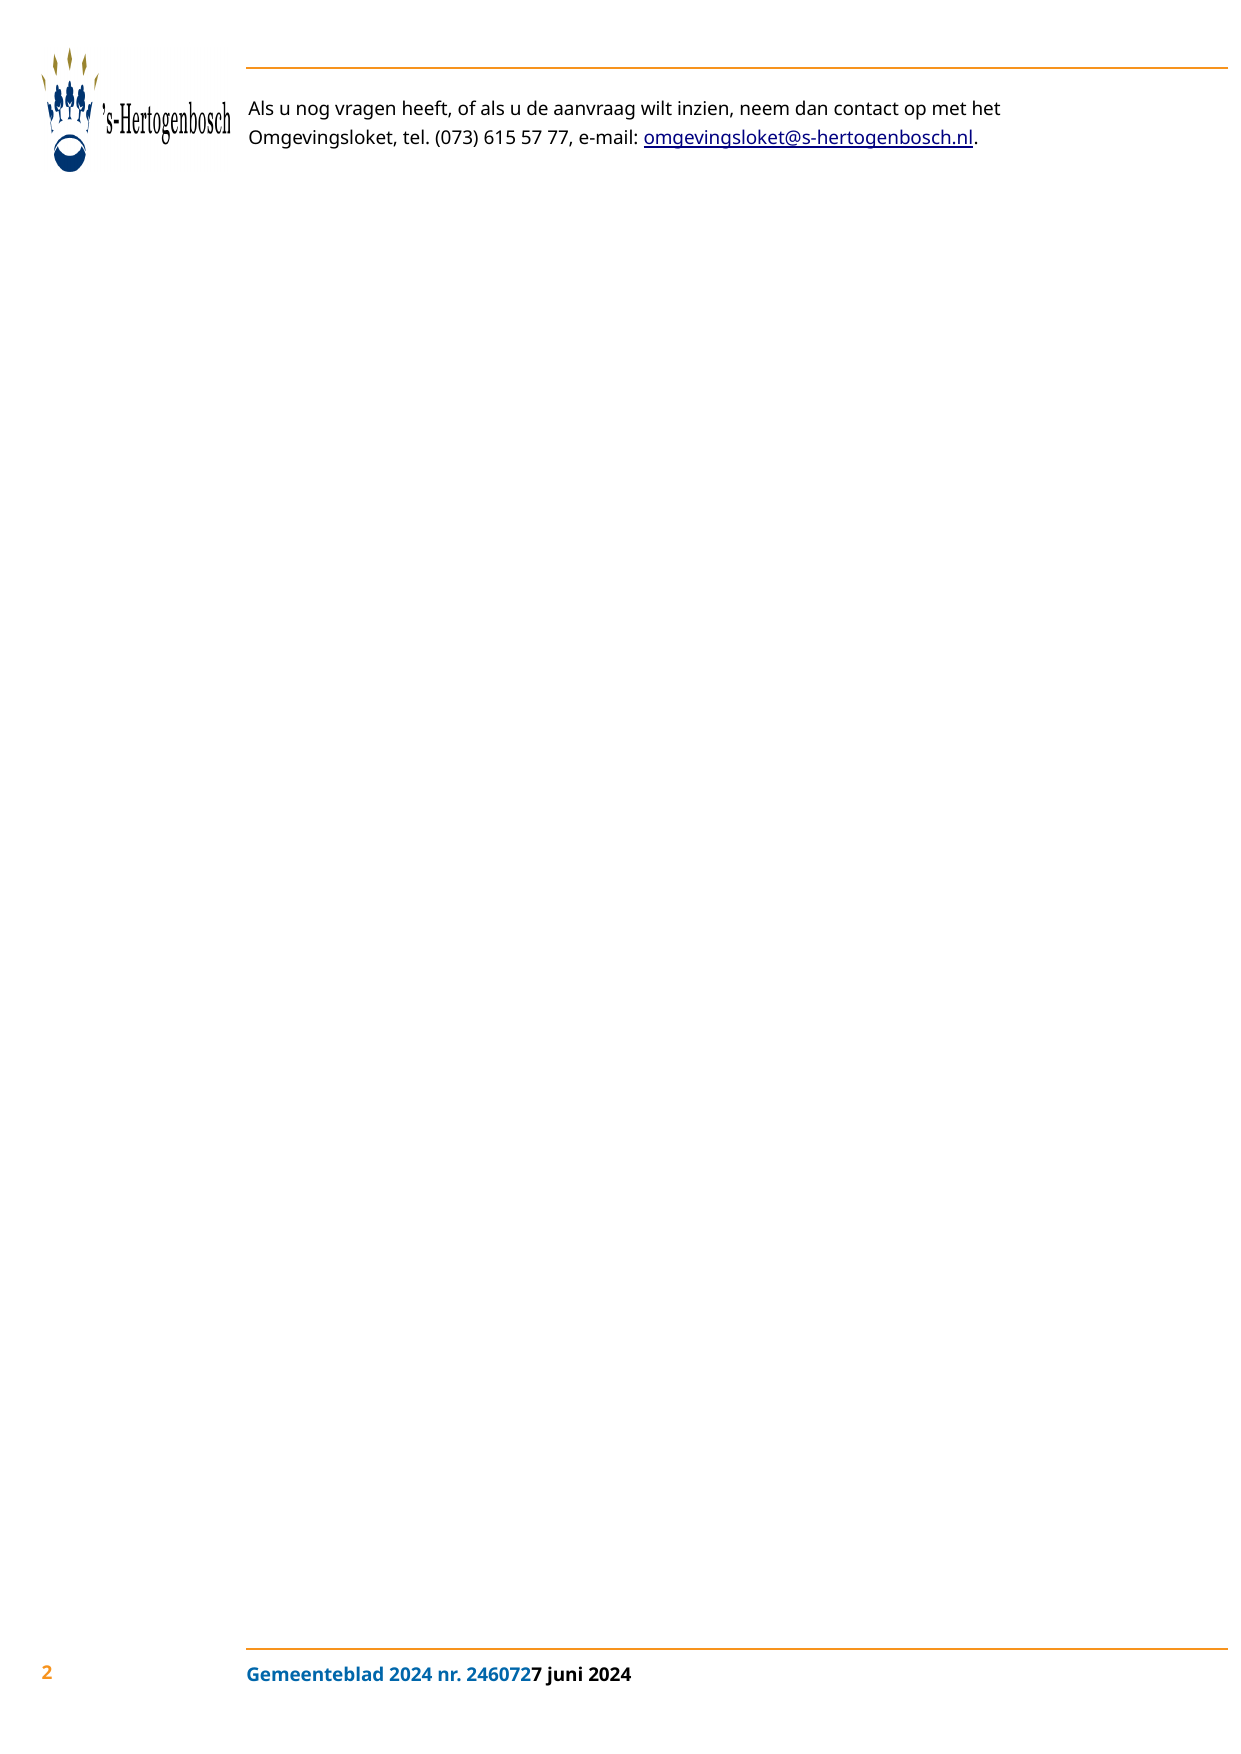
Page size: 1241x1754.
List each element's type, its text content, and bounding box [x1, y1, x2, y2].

text Als u nog vragen heeft, of als u de aanvraag wilt inzien, neem dan contact op met het Omgevingsloket, tel. (073) 615 57 77, e-mail: omgevingsloket@s-hertogenbosch.nl. [248, 95, 1152, 150]
picture [41, 47, 231, 172]
